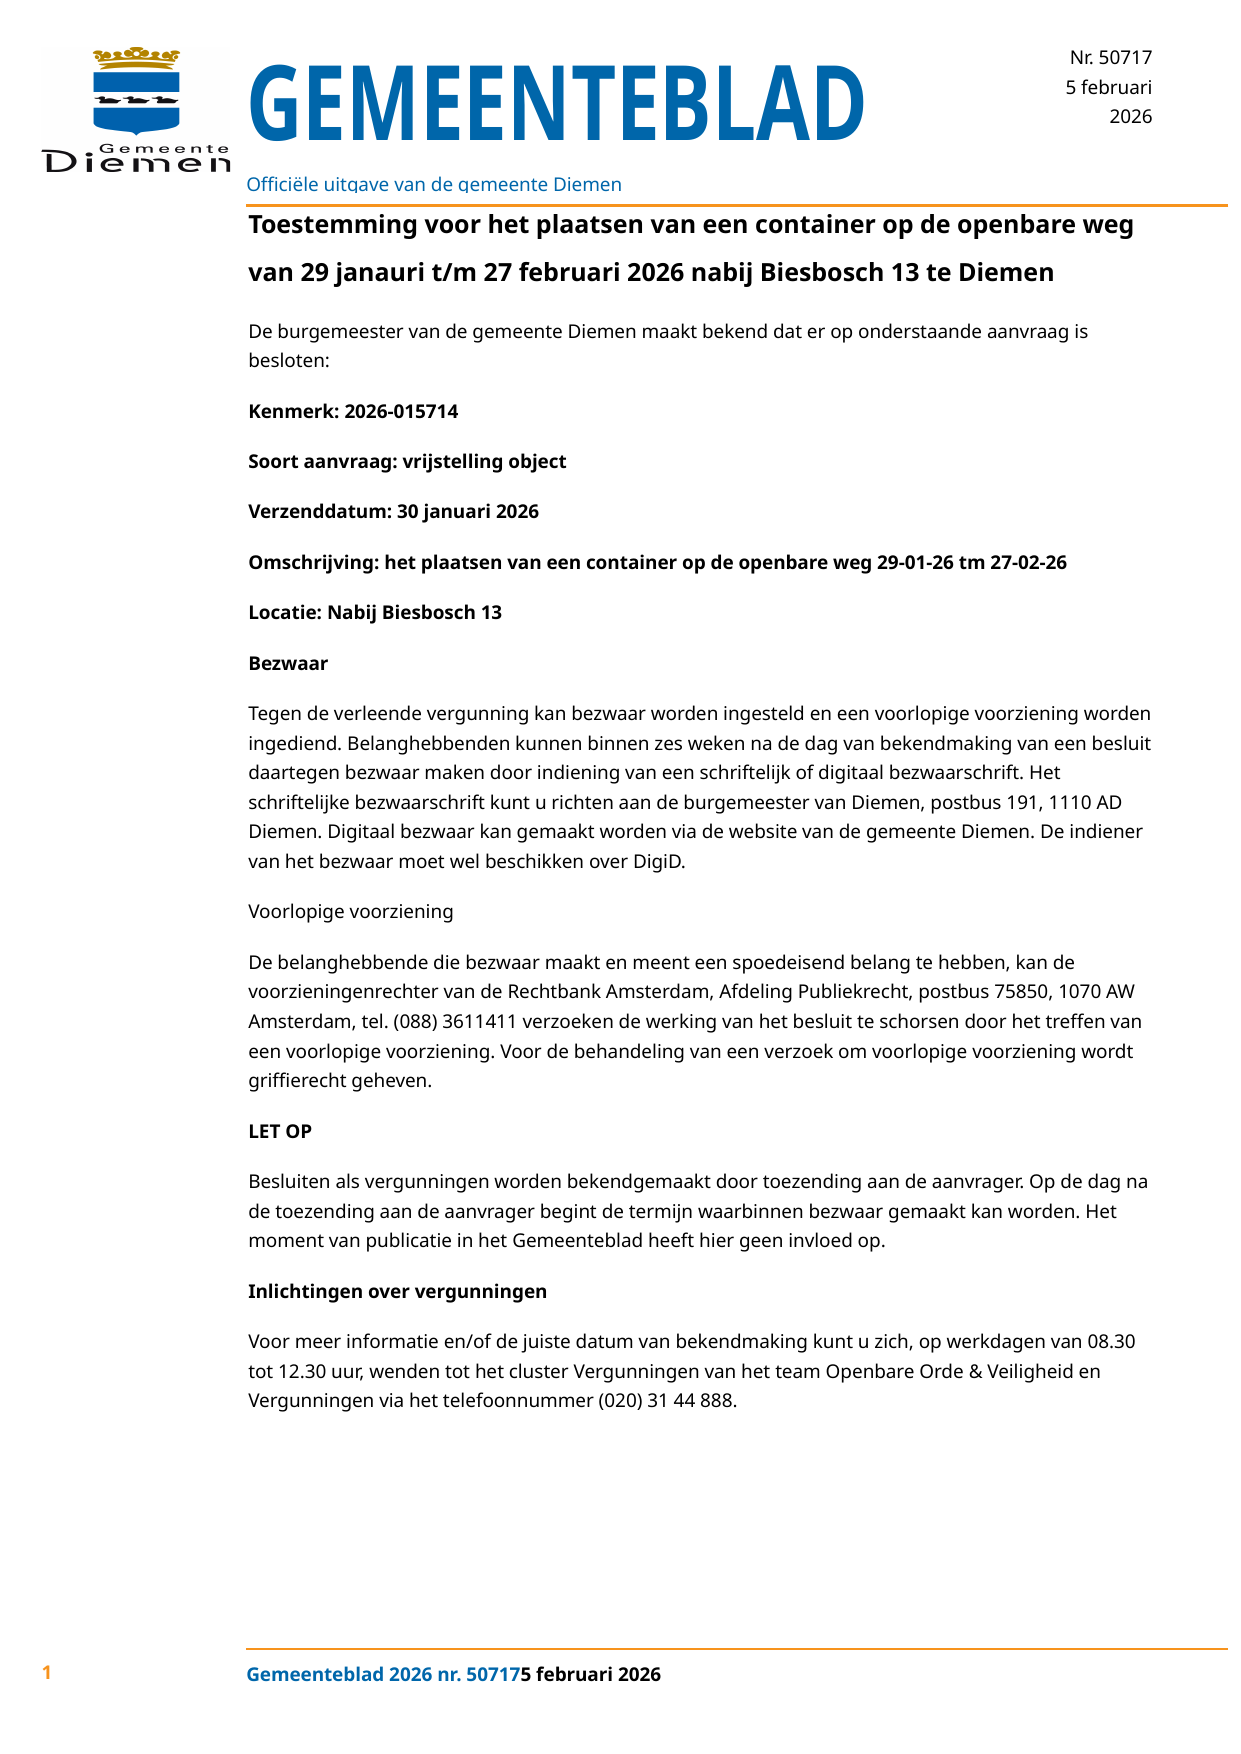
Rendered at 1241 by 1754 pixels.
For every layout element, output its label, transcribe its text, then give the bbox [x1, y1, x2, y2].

text De belanghebbende die bezwaar maakt en meent een spoedeisend belang te hebben, kan de voorzieningenrechter van de Rechtbank Amsterdam, Afdeling Publiekrecht, postbus 75850, 1070 AW Amsterdam, tel. (088) 3611411 verzoeken de werking van het besluit te schorsen door het treffen van een voorlopige voorziening. Voor de behandeling van een verzoek om voorlopige voorziening wordt griffierecht geheven. [248, 949, 1152, 1093]
text Voor meer informatie en/of de juiste datum van bekendmaking kunt u zich, op werkdagen van 08.30 tot 12.30 uur, wenden tot het cluster Vergunningen van het team Openbare Orde & Veiligheid en Vergunningen via het telefoonnummer (020) 31 44 888. [248, 1328, 1152, 1413]
text Besluiten als vergunningen worden bekendgemaakt door toezending aan de aanvrager. Op de dag na de toezending aan de aanvrager begint de termijn waarbinnen bezwaar gemaakt kan worden. Het moment van publicatie in het Gemeenteblad heeft hier geen invloed op. [248, 1168, 1152, 1253]
text Verzenddatum: 30 januari 2026 [248, 499, 1152, 524]
text Omschrijving: het plaatsen van een container op de openbare weg 29-01-26 tm 27-02-26 [248, 549, 1152, 575]
text LET OP [248, 1118, 1152, 1144]
text Toestemming voor het plaatsen van een container op de openbare weg van 29 janauri t/m 27 februari 2026 nabij Biesbosch 13 te Diemen [248, 207, 1152, 288]
text Locatie: Nabij Biesbosch 13 [248, 599, 1152, 625]
text De burgemeester van de gemeente Diemen maakt bekend dat er op onderstaande aanvraag is besloten: [248, 318, 1152, 373]
text Inlichtingen over vergunningen [248, 1278, 1152, 1304]
text Tegen de verleende vergunning kan bezwaar worden ingesteld en een voorlopige voorziening worden ingediend. Belanghebbenden kunnen binnen zes weken na de dag van bekendmaking van een besluit daartegen bezwaar maken door indiening van een schriftelijk of digitaal bezwaarschrift. Het schriftelijke bezwaarschrift kunt u richten aan de burgemeester van Diemen, postbus 191, 1110 AD Diemen. Digitaal bezwaar kan gemaakt worden via de website van de gemeente Diemen. De indiener van het bezwaar moet wel beschikken over DigiD. [248, 700, 1152, 874]
picture [41, 47, 231, 172]
text Kenmerk: 2026-015714 [248, 398, 1152, 424]
text Voorlopige voorziening [248, 899, 1152, 924]
text Soort aanvraag: vrijstelling object [248, 448, 1152, 474]
text Bezwaar [248, 650, 1152, 676]
